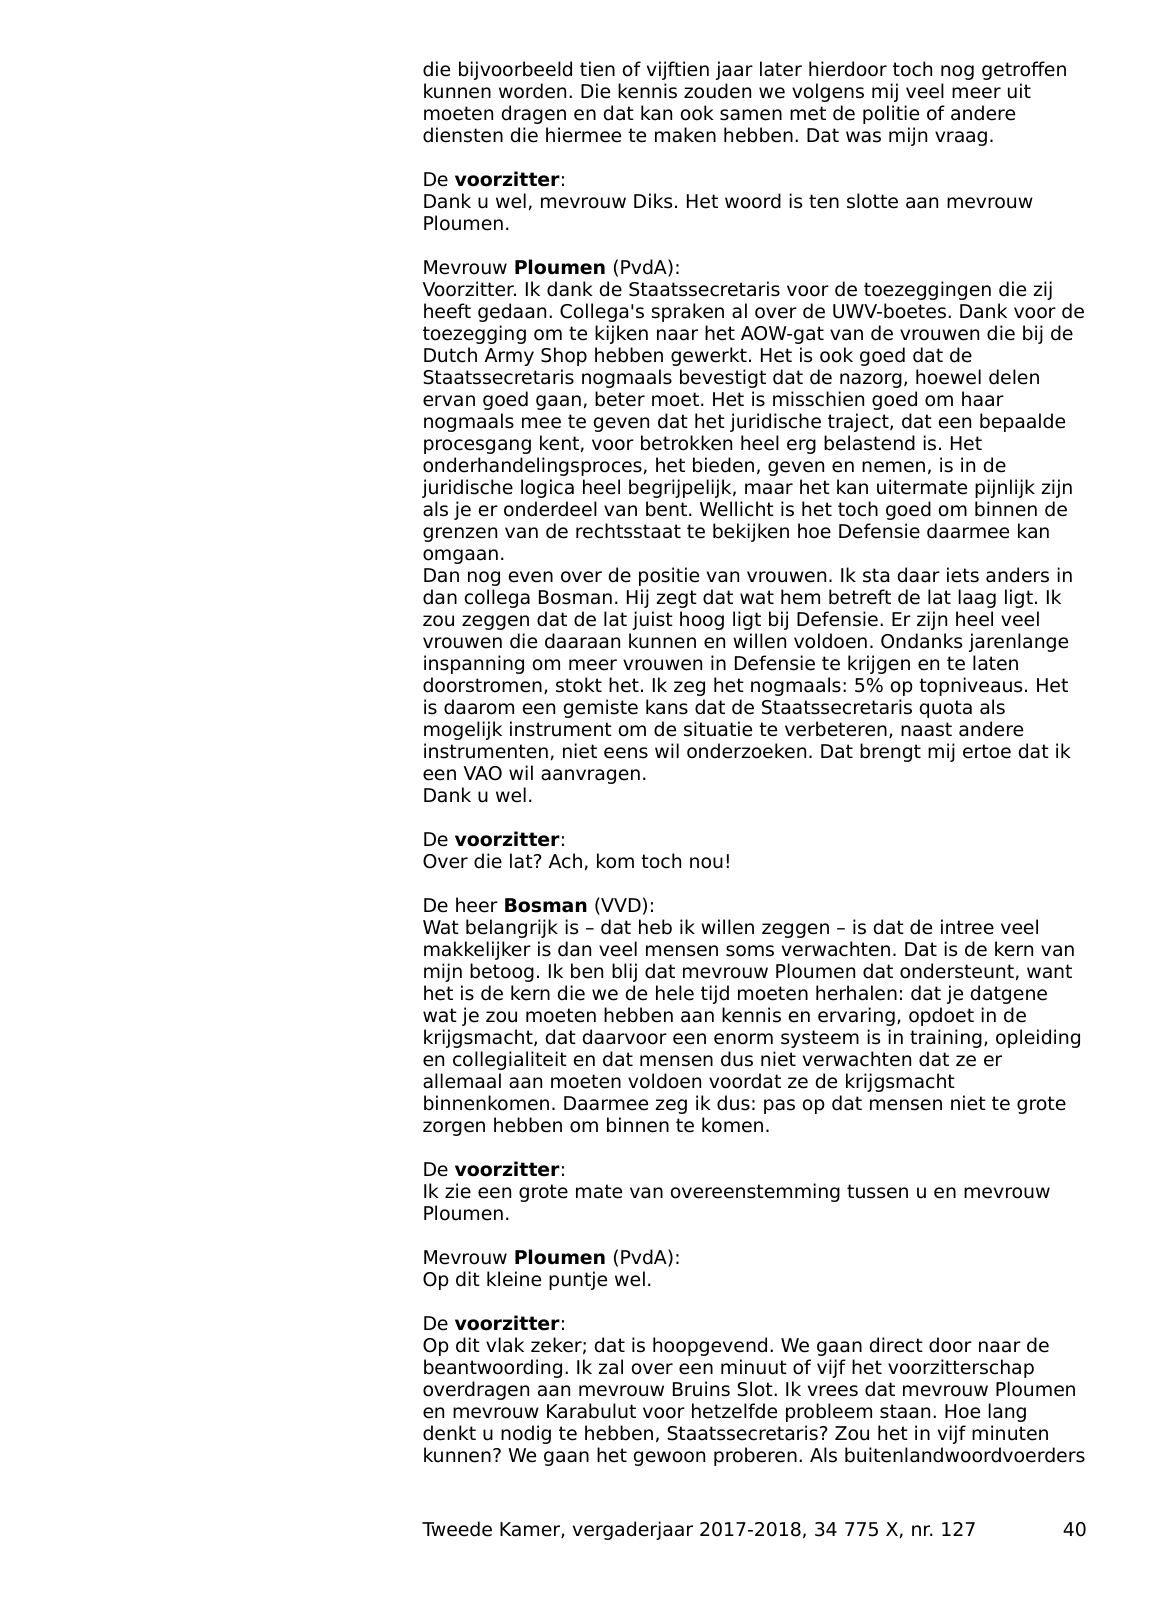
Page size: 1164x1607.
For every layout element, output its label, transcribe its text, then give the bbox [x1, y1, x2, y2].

text De voorzitter: [422, 169, 1087, 191]
text Wat belangrijk is – dat heb ik willen zeggen – is dat de intree veel makkelijker is dan veel mensen soms verwachten. Dat is de kern van mijn betoog. Ik ben blij dat mevrouw Ploumen dat ondersteunt, want het is de kern die we de hele tijd moeten herhalen: dat je datgene wat je zou moeten hebben aan kennis en ervaring, opdoet in de krijgsmacht, dat daarvoor een enorm systeem is in training, opleiding en collegialiteit en dat mensen dus niet verwachten dat ze er allemaal aan moeten voldoen voordat ze de krijgsmacht binnenkomen. Daarmee zeg ik dus: pas op dat mensen niet te grote zorgen hebben om binnen te komen. [422, 917, 1087, 1137]
text Dank u wel. [422, 785, 1087, 807]
text Mevrouw Ploumen (PvdA): [422, 257, 1087, 279]
text Op dit kleine puntje wel. [422, 1269, 1087, 1291]
text Mevrouw Ploumen (PvdA): [422, 1247, 1087, 1269]
text Dan nog even over de positie van vrouwen. Ik sta daar iets anders in dan collega Bosman. Hij zegt dat wat hem betreft de lat laag ligt. Ik zou zeggen dat de lat juist hoog ligt bij Defensie. Er zijn heel veel vrouwen die daaraan kunnen en willen voldoen. Ondanks jarenlange inspanning om meer vrouwen in Defensie te krijgen en te laten doorstromen, stokt het. Ik zeg het nogmaals: 5% op topniveaus. Het is daarom een gemiste kans dat de Staatssecretaris quota als mogelijk instrument om de situatie te verbeteren, naast andere instrumenten, niet eens wil onderzoeken. Dat brengt mij ertoe dat ik een VAO wil aanvragen. [422, 565, 1087, 785]
text Op dit vlak zeker; dat is hoopgevend. We gaan direct door naar de beantwoording. Ik zal over een minuut of vijf het voorzitterschap overdragen aan mevrouw Bruins Slot. Ik vrees dat mevrouw Ploumen en mevrouw Karabulut voor hetzelfde probleem staan. Hoe lang denkt u nodig te hebben, Staatssecretaris? Zou het in vijf minuten kunnen? We gaan het gewoon proberen. Als buitenlandwoordvoerders [422, 1335, 1087, 1467]
text De voorzitter: [422, 1159, 1087, 1181]
text De heer Bosman (VVD): [422, 895, 1087, 917]
text Over die lat? Ach, kom toch nou! [422, 851, 1087, 873]
text De voorzitter: [422, 1313, 1087, 1335]
text Ik zie een grote mate van overeenstemming tussen u en mevrouw Ploumen. [422, 1181, 1087, 1225]
text Dank u wel, mevrouw Diks. Het woord is ten slotte aan mevrouw Ploumen. [422, 191, 1087, 235]
text Voorzitter. Ik dank de Staatssecretaris voor de toezeggingen die zij heeft gedaan. Collega's spraken al over de UWV-boetes. Dank voor de toezegging om te kijken naar het AOW-gat van de vrouwen die bij de Dutch Army Shop hebben gewerkt. Het is ook goed dat de Staatssecretaris nogmaals bevestigt dat de nazorg, hoewel delen ervan goed gaan, beter moet. Het is misschien goed om haar nogmaals mee te geven dat het juridische traject, dat een bepaalde procesgang kent, voor betrokken heel erg belastend is. Het onderhandelingsproces, het bieden, geven en nemen, is in de juridische logica heel begrijpelijk, maar het kan uitermate pijnlijk zijn als je er onderdeel van bent. Wellicht is het toch goed om binnen de grenzen van de rechtsstaat te bekijken hoe Defensie daarmee kan omgaan. [422, 279, 1087, 565]
text die bijvoorbeeld tien of vijftien jaar later hierdoor toch nog getroffen kunnen worden. Die kennis zouden we volgens mij veel meer uit moeten dragen en dat kan ook samen met de politie of andere diensten die hiermee te maken hebben. Dat was mijn vraag. [422, 59, 1087, 147]
text De voorzitter: [422, 829, 1087, 851]
